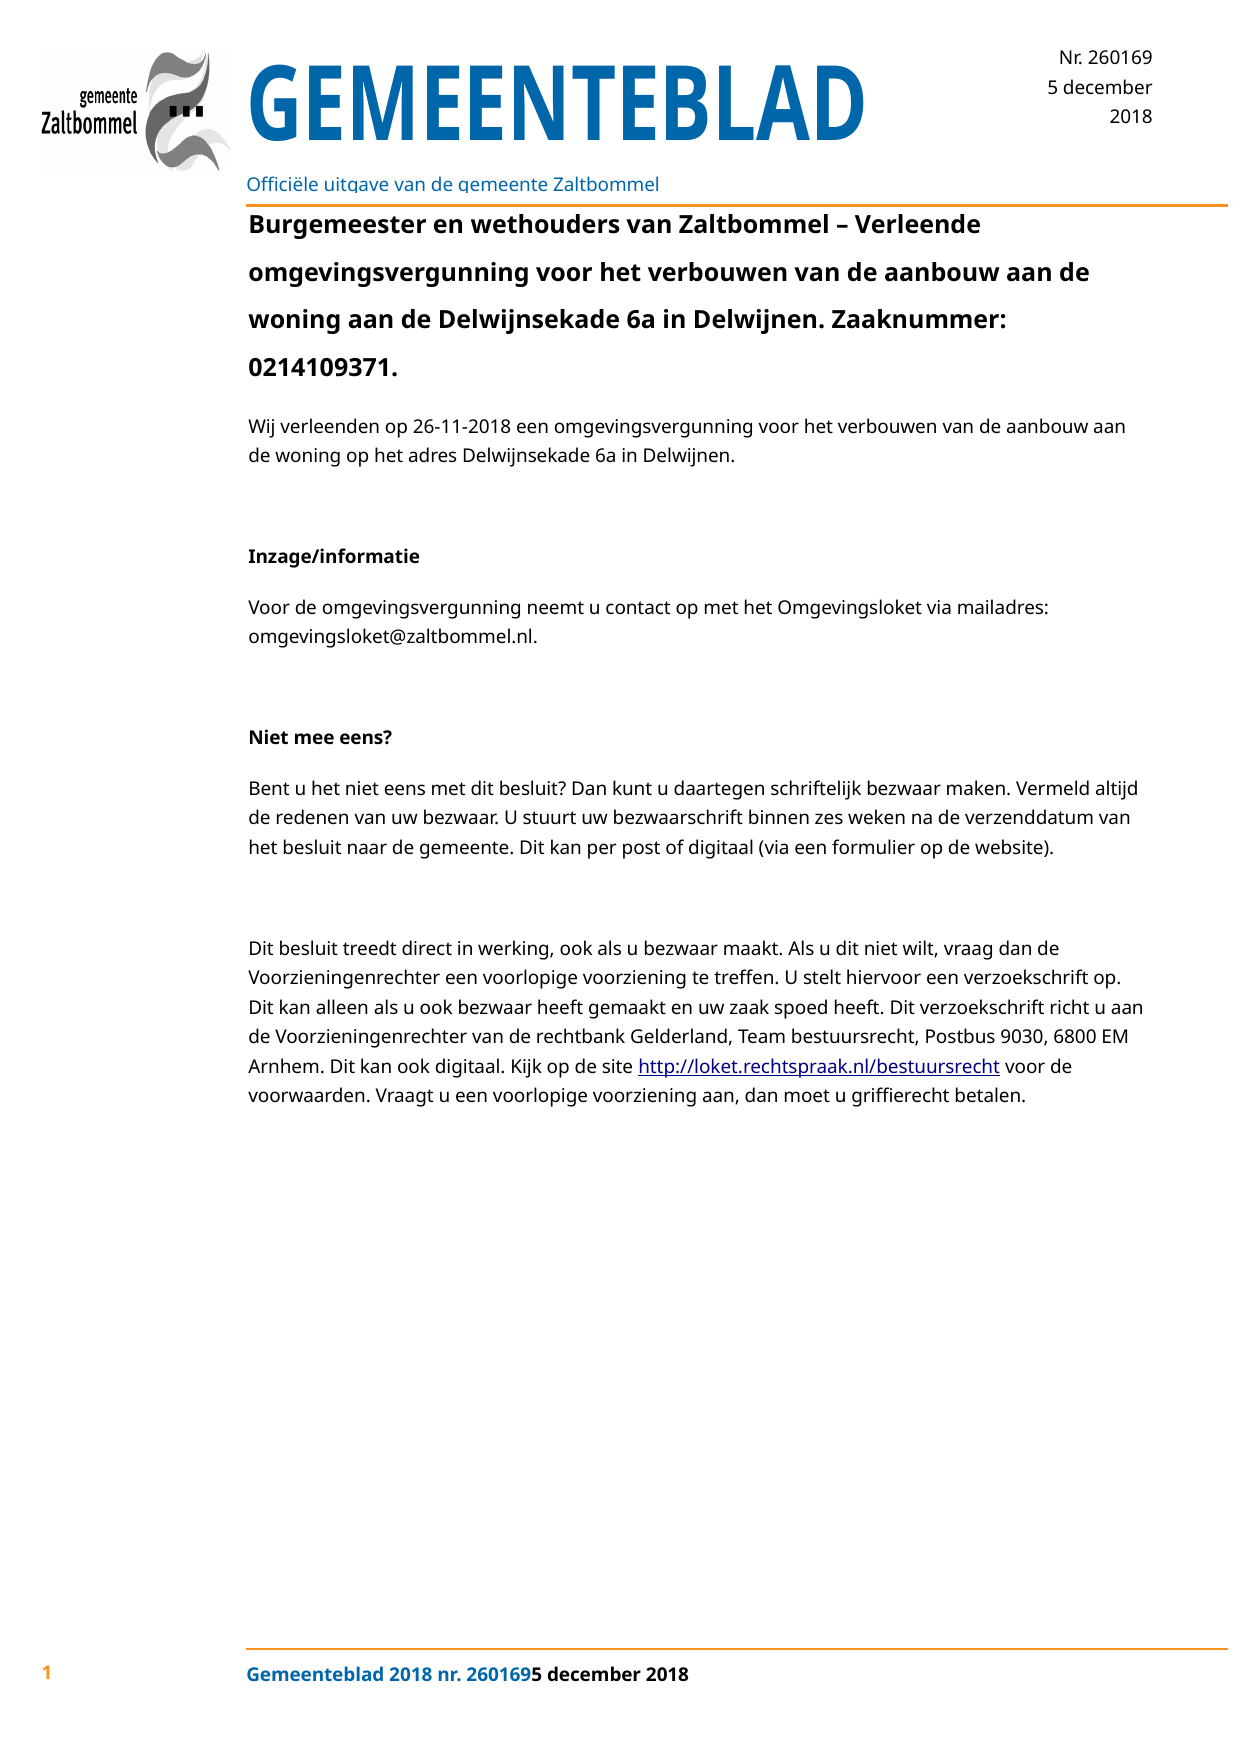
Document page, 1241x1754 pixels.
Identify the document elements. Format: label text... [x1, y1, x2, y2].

text Burgemeester en wethouders van Zaltbommel – Verleende omgevingsvergunning voor het verbouwen van de aanbouw aan de woning aan de Delwijnsekade 6a in Delwijnen. Zaaknummer: 0214109371. [248, 207, 1152, 384]
text Dit besluit treedt direct in werking, ook als u bezwaar maakt. Als u dit niet wilt, vraag dan de Voorzieningenrechter een voorlopige voorziening te treffen. U stelt hiervoor een verzoekschrift op. Dit kan alleen als u ook bezwaar heeft gemaakt en uw zaak spoed heeft. Dit verzoekschrift richt u aan de Voorzieningenrechter van de rechtbank Gelderland, Team bestuursrecht, Postbus 9030, 6800 EM Arnhem. Dit kan ook digitaal. Kijk op de site http://loket.rechtspraak.nl/bestuursrecht voor de voorwaarden. Vraagt u een voorlopige voorziening aan, dan moet u griffierecht betalen. [248, 935, 1152, 1108]
picture [41, 47, 231, 172]
text Inzage/informatie [248, 543, 1152, 569]
text Wij verleenden op 26-11-2018 een omgevingsvergunning voor het verbouwen van de aanbouw aan de woning op het adres Delwijnsekade 6a in Delwijnen. [248, 413, 1152, 468]
text Bent u het niet eens met dit besluit? Dan kunt u daartegen schriftelijk bezwaar maken. Vermeld altijd de redenen van uw bezwaar. U stuurt uw bezwaarschrift binnen zes weken na de verzenddatum van het besluit naar de gemeente. Dit kan per post of digitaal (via een formulier op de website). [248, 775, 1152, 860]
text Voor de omgevingsvergunning neemt u contact op met het Omgevingsloket via mailadres: omgevingsloket@zaltbommel.nl. [248, 594, 1152, 649]
text Niet mee eens? [248, 724, 1152, 750]
